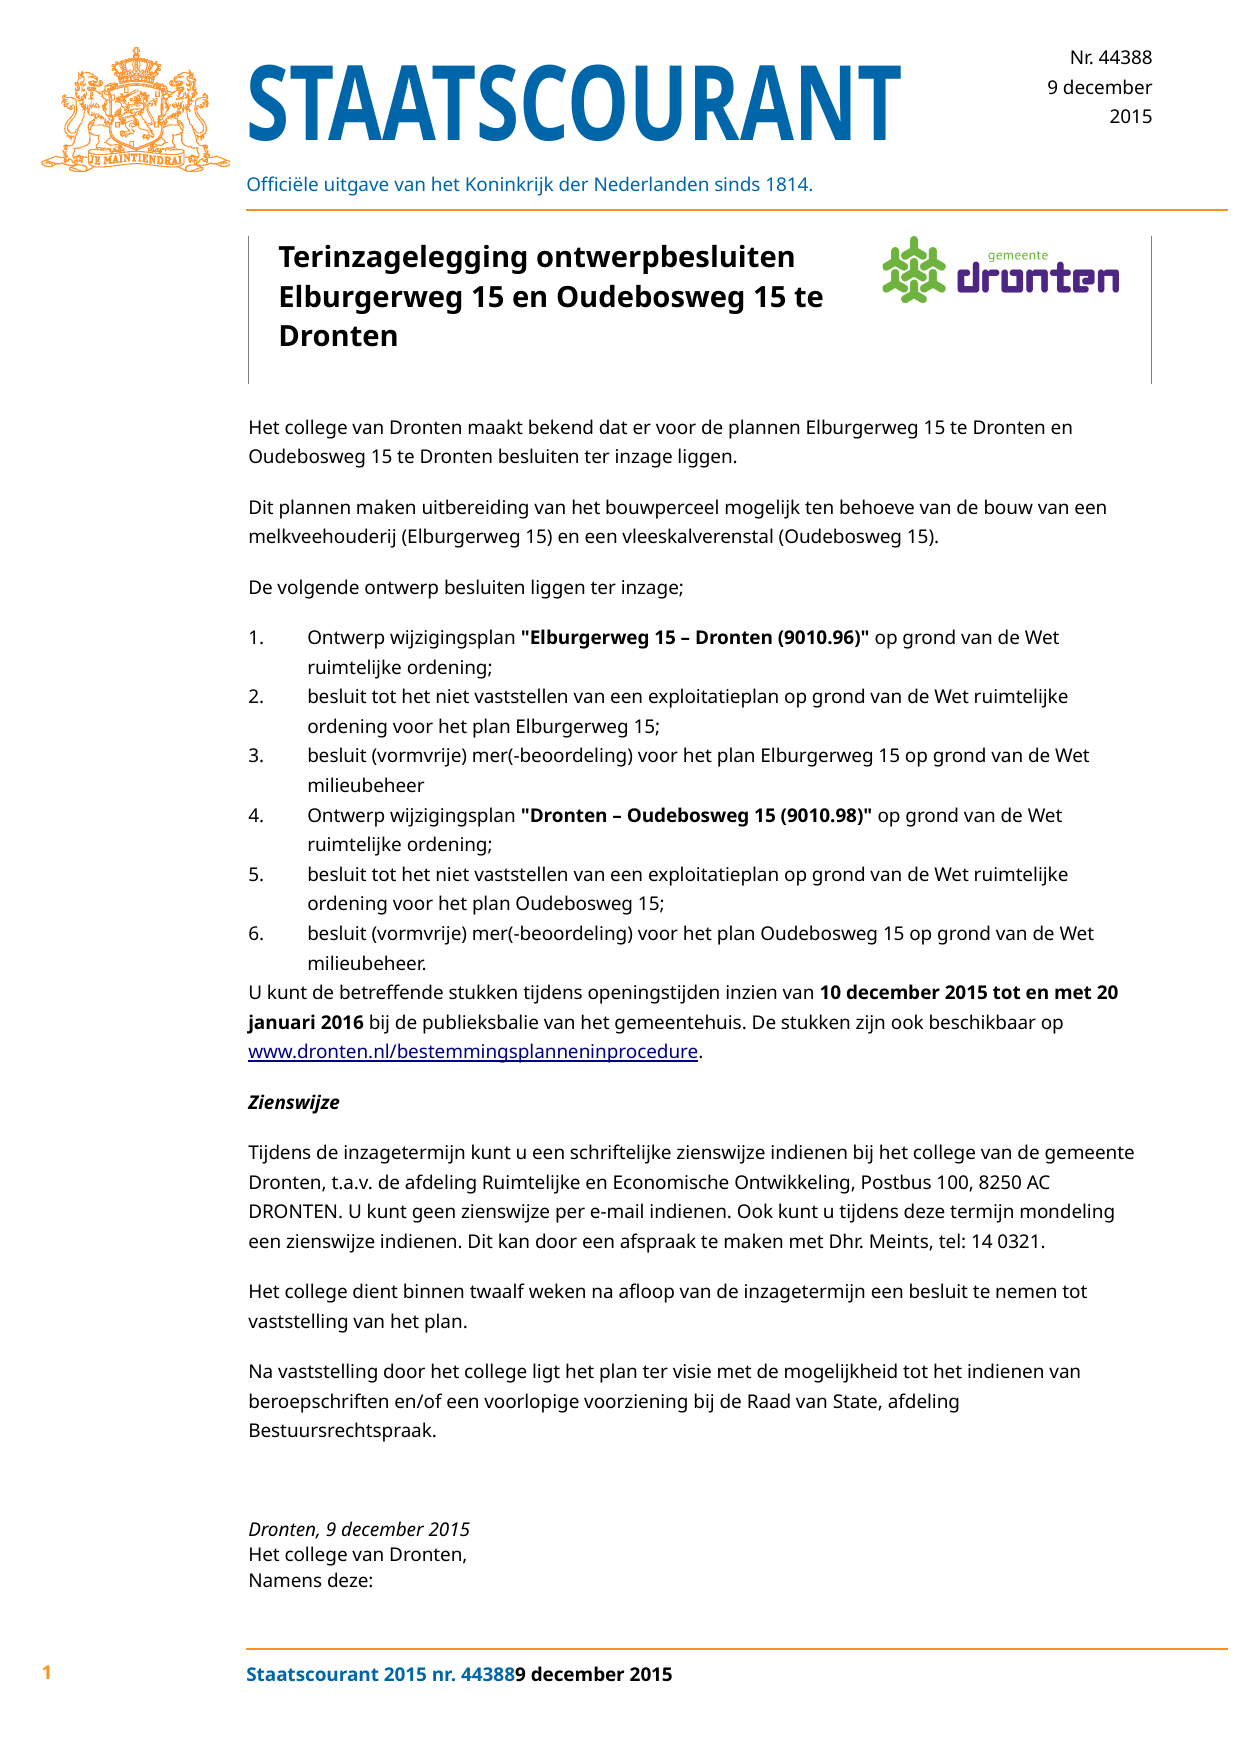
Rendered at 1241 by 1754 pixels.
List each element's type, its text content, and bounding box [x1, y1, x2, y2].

text Namens deze: [248, 1567, 1152, 1593]
table_header [850, 236, 882, 302]
text Na vaststelling door het college ligt het plan ter visie met de mogelijkheid tot het indienen van beroepschriften en/of een voorlopige voorziening bij de Raad van State, afdeling Bestuursrechtspraak. [248, 1358, 1152, 1443]
picture [41, 47, 231, 172]
list besluit tot het niet vaststellen van een exploitatieplan op grond van de Wet ruimtelijke ordening voor het plan Oudebosweg 15; [248, 861, 1152, 916]
text Zienswijze [248, 1089, 1152, 1115]
table_header [850, 303, 1151, 384]
text Dronten, 9 december 2015 [248, 1516, 1152, 1542]
text De volgende ontwerp besluiten liggen ter inzage; [248, 574, 1152, 600]
text U kunt de betreffende stukken tijdens openingstijden inzien van 10 december 2015 tot en met 20 januari 2016 bij de publieksbalie van het gemeentehuis. De stukken zijn ook beschikbaar op www.dronten.nl/bestemmingsplanneninprocedure. [248, 979, 1152, 1064]
picture [882, 236, 1119, 303]
list besluit (vormvrije) mer(-beoordeling) voor het plan Oudebosweg 15 op grond van de Wet milieubeheer. [248, 920, 1152, 976]
text Het college dient binnen twaalf weken na afloop van de inzagetermijn een besluit te nemen tot vaststelling van het plan. [248, 1278, 1152, 1334]
list Ontwerp wijzigingsplan "Dronten – Oudebosweg 15 (9010.98)" op grond van de Wet ruimtelijke ordening; [248, 802, 1152, 857]
text Het college van Dronten maakt bekend dat er voor de plannen Elburgerweg 15 te Dronten en Oudebosweg 15 te Dronten besluiten ter inzage liggen. [248, 414, 1152, 469]
table_header Terinzagelegging ontwerpbesluiten Elburgerweg 15 en Oudebosweg 15 te Dronten [249, 236, 850, 384]
list besluit (vormvrije) mer(-beoordeling) voor het plan Elburgerweg 15 op grond van de Wet milieubeheer [248, 743, 1152, 798]
text Het college van Dronten, [248, 1542, 1152, 1567]
text Dit plannen maken uitbereiding van het bouwperceel mogelijk ten behoeve van de bouw van een melkveehouderij (Elburgerweg 15) en een vleeskalverenstal (Oudebosweg 15). [248, 494, 1152, 549]
list besluit tot het niet vaststellen van een exploitatieplan op grond van de Wet ruimtelijke ordening voor het plan Elburgerweg 15; [248, 683, 1152, 739]
table_header [1119, 236, 1151, 302]
list Ontwerp wijzigingsplan "Elburgerweg 15 – Dronten (9010.96)" op grond van de Wet ruimtelijke ordening; [248, 624, 1152, 680]
text Tijdens de inzagetermijn kunt u een schriftelijke zienswijze indienen bij het college van de gemeente Dronten, t.a.v. de afdeling Ruimtelijke en Economische Ontwikkeling, Postbus 100, 8250 AC DRONTEN. U kunt geen zienswijze per e-mail indienen. Ook kunt u tijdens deze termijn mondeling een zienswijze indienen. Dit kan door een afspraak te maken met Dhr. Meints, tel: 14 0321. [248, 1139, 1152, 1254]
